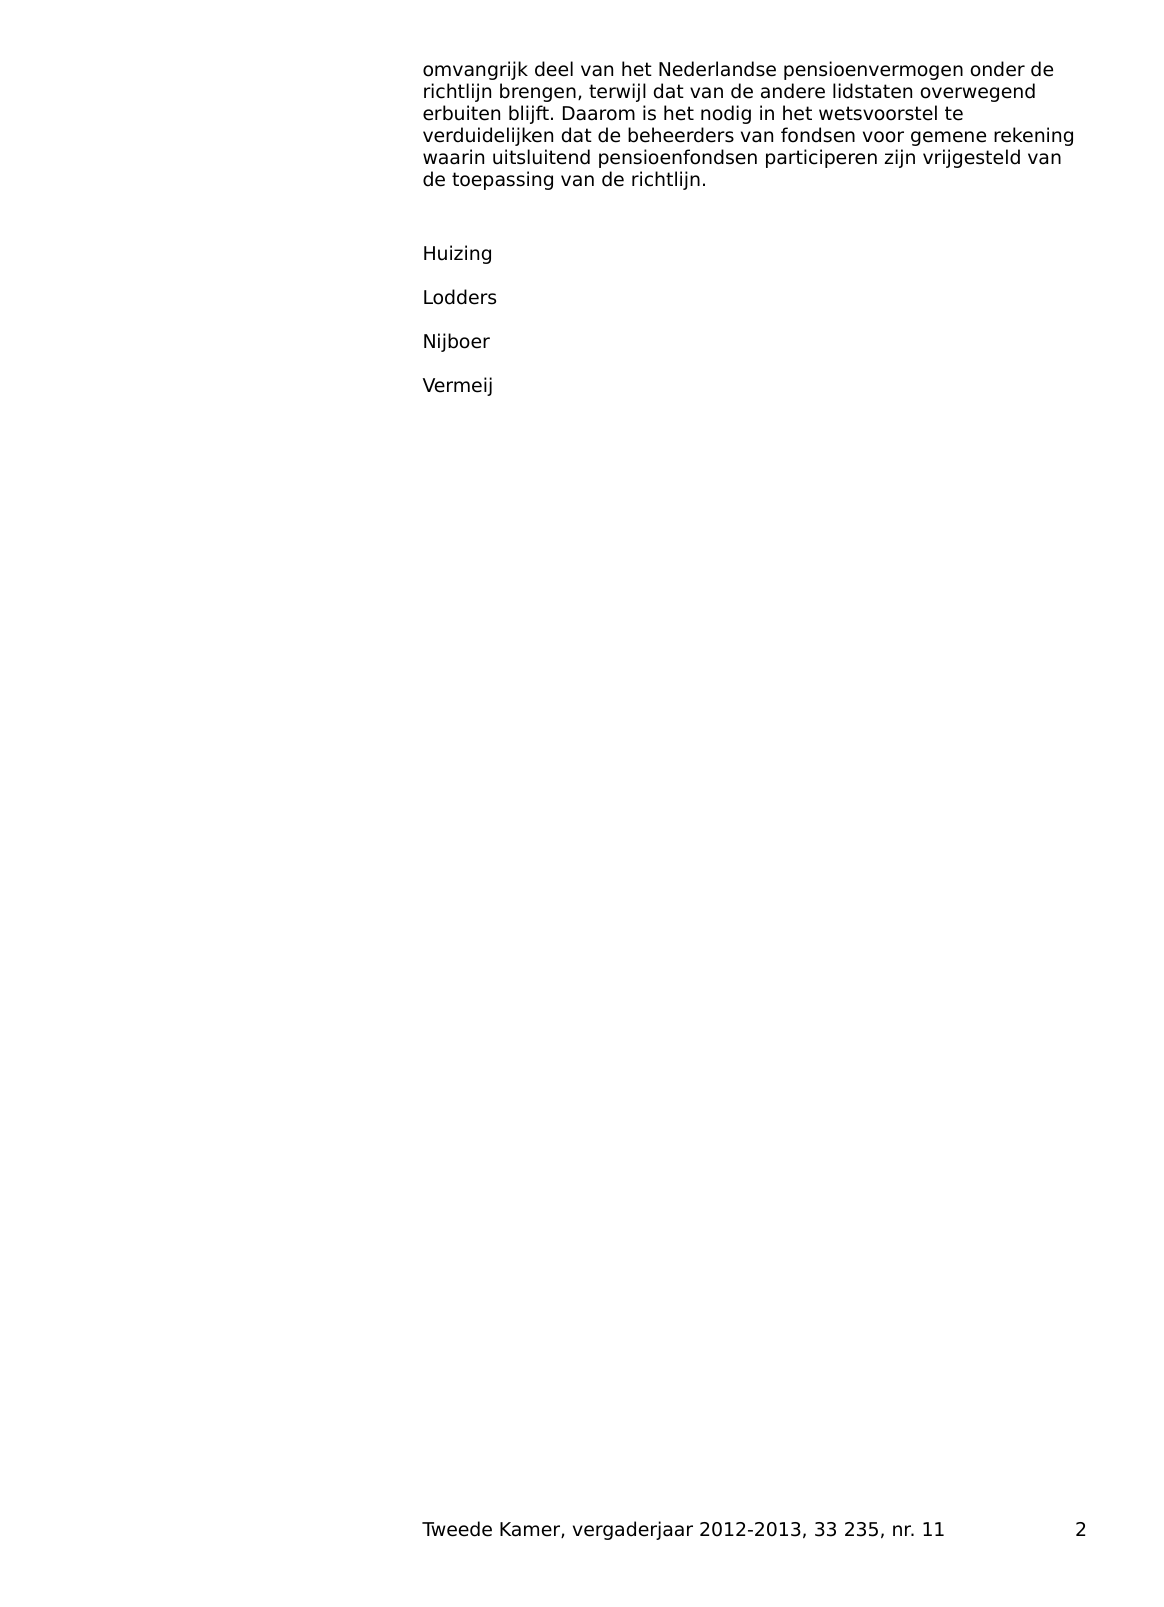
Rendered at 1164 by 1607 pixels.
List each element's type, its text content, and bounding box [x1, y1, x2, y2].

text omvangrijk deel van het Nederlandse pensioenvermogen onder de richtlijn brengen, terwijl dat van de andere lidstaten overwegend erbuiten blijft. Daarom is het nodig in het wetsvoorstel te verduidelijken dat de beheerders van fondsen voor gemene rekening waarin uitsluitend pensioenfondsen participeren zijn vrijgesteld van de toepassing van de richtlijn. [422, 59, 1087, 191]
text Huizing Lodders Nijboer Vermeij [422, 221, 1087, 397]
